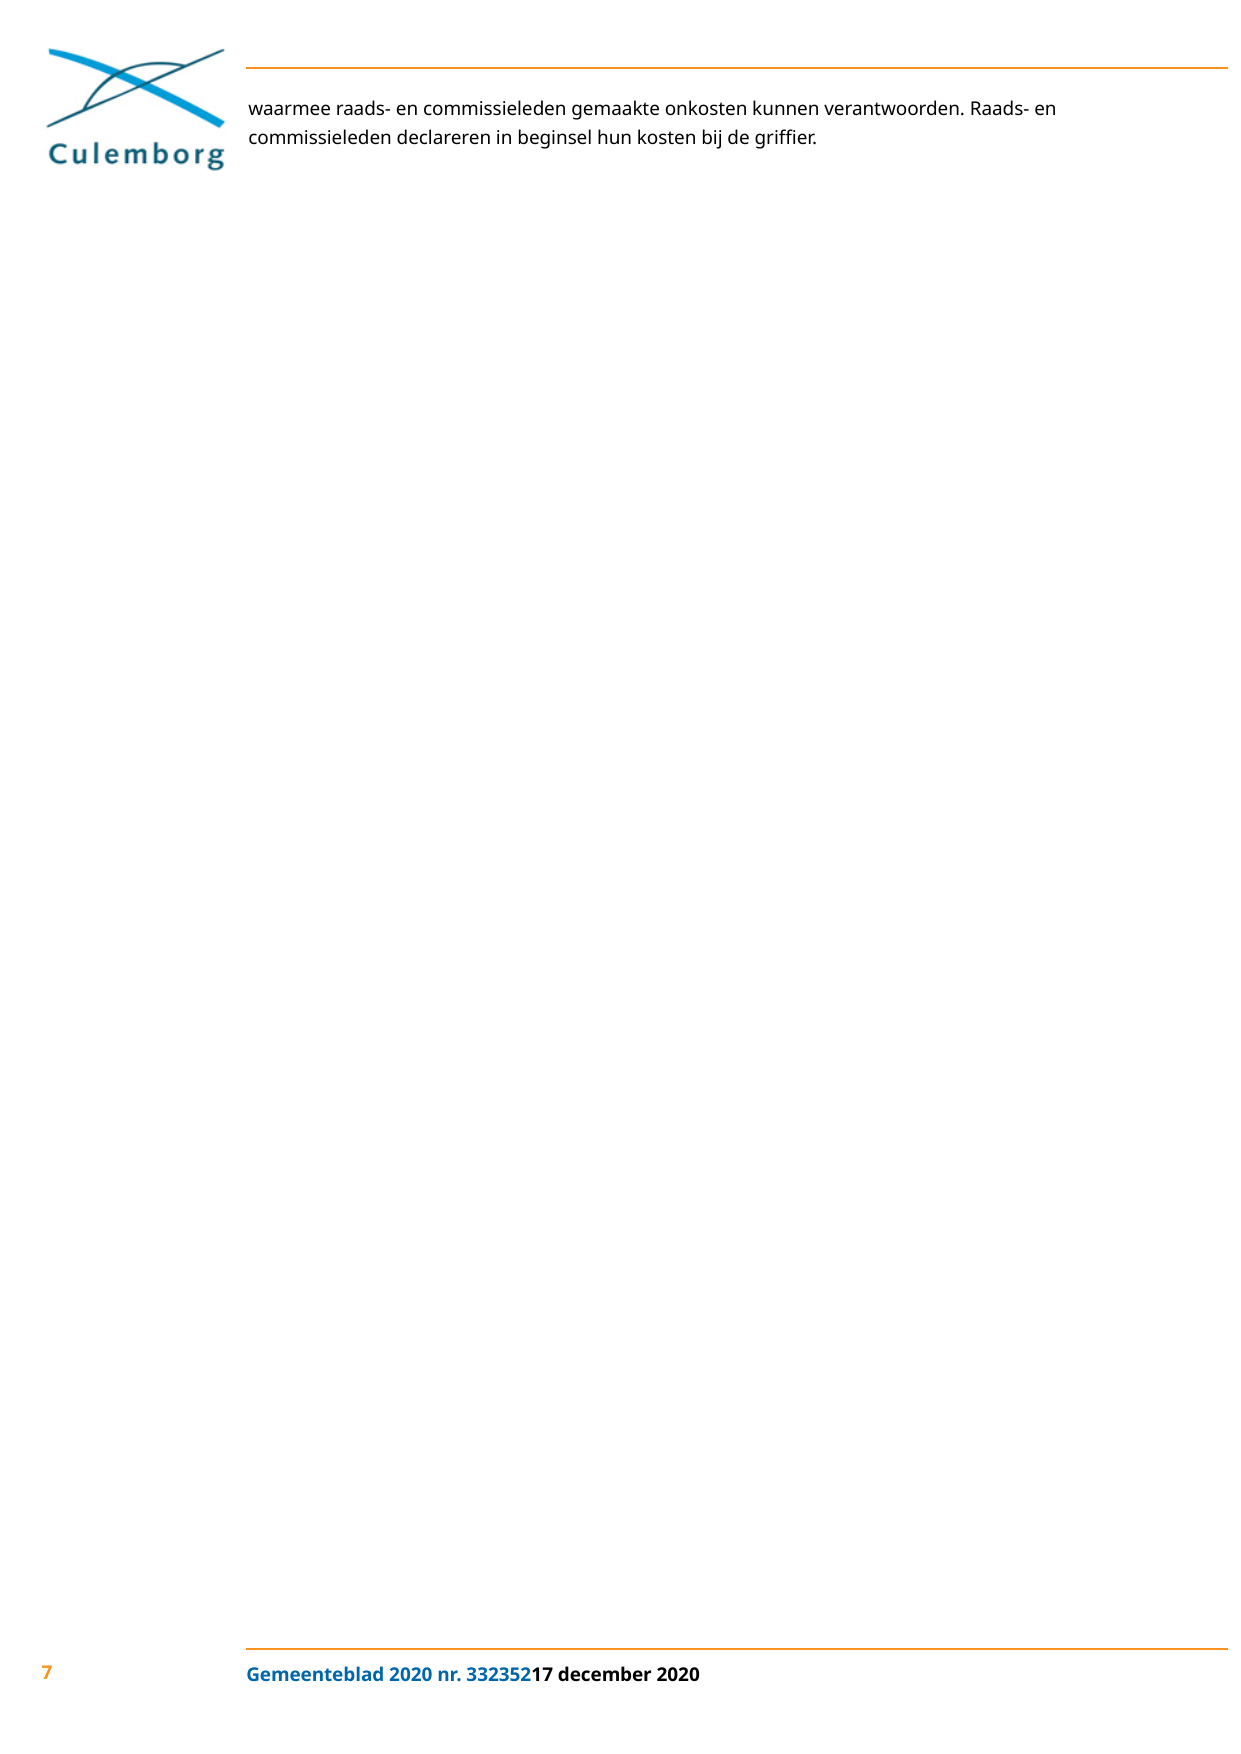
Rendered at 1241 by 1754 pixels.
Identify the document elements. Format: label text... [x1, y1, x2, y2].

text waarmee raads- en commissieleden gemaakte onkosten kunnen verantwoorden. Raads- en commissieleden declareren in beginsel hun kosten bij de griffier. [248, 95, 1152, 150]
picture [41, 47, 231, 172]
